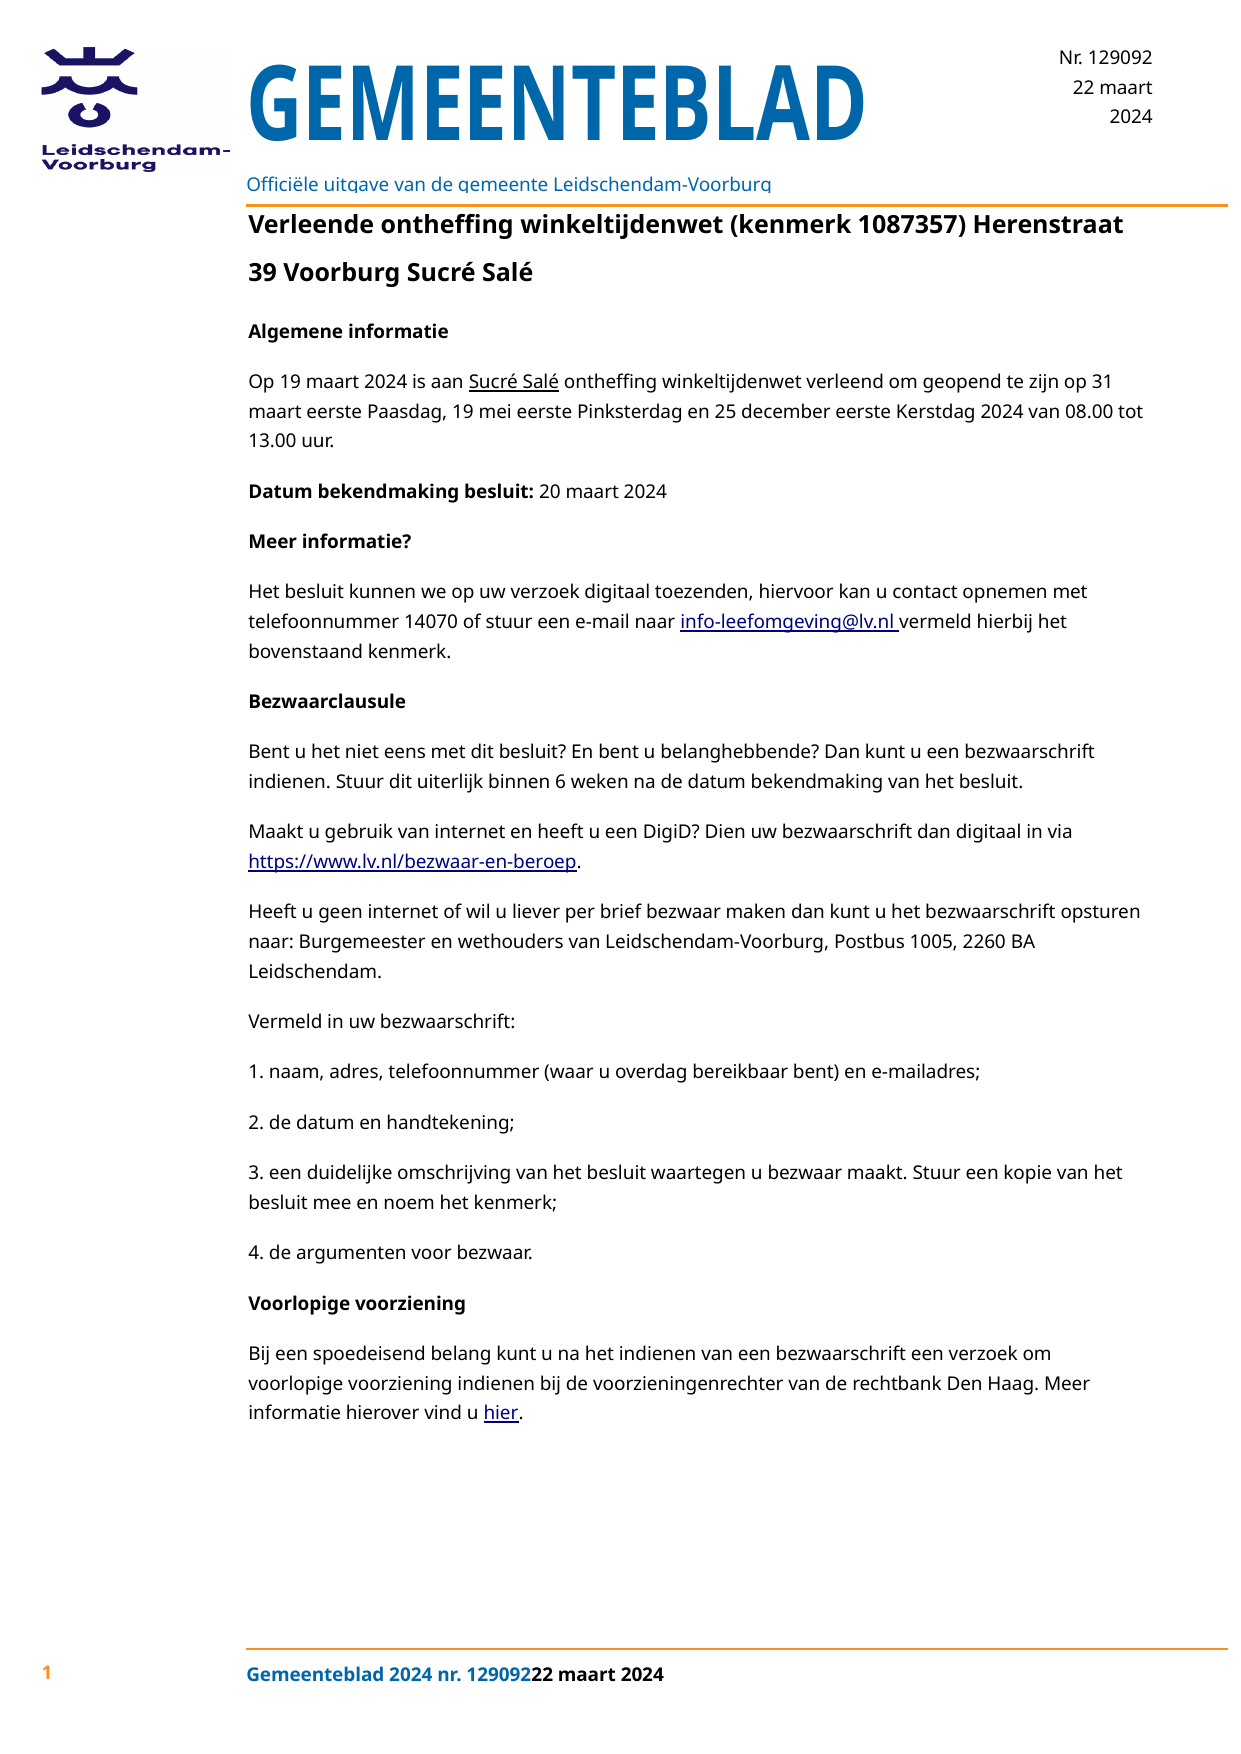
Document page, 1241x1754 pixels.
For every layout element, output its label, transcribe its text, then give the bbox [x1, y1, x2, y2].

picture [41, 47, 231, 172]
text Bij een spoedeisend belang kunt u na het indienen van een bezwaarschrift een verzoek om voorlopige voorziening indienen bij de voorzieningenrechter van de rechtbank Den Haag. Meer informatie hierover vind u hier. [248, 1340, 1152, 1425]
text Datum bekendmaking besluit: 20 maart 2024 [248, 478, 1152, 504]
text Voorlopige voorziening [248, 1290, 1152, 1316]
text Vermeld in uw bezwaarschrift: [248, 1008, 1152, 1034]
text Maakt u gebruik van internet en heeft u een DigiD? Dien uw bezwaarschrift dan digitaal in via https://www.lv.nl/bezwaar-en-beroep. [248, 819, 1152, 874]
text Heeft u geen internet of wil u liever per brief bezwaar maken dan kunt u het bezwaarschrift opsturen naar: Burgemeester en wethouders van Leidschendam-Voorburg, Postbus 1005, 2260 BA Leidschendam. [248, 899, 1152, 984]
text 2. de datum en handtekening; [248, 1109, 1152, 1135]
text 4. de argumenten voor bezwaar. [248, 1239, 1152, 1265]
text Het besluit kunnen we op uw verzoek digitaal toezenden, hiervoor kan u contact opnemen met telefoonnummer 14070 of stuur een e-mail naar info-leefomgeving@lv.nl vermeld hierbij het bovenstaand kenmerk. [248, 579, 1152, 664]
text 3. een duidelijke omschrijving van het besluit waartegen u bezwaar maakt. Stuur een kopie van het besluit mee en noem het kenmerk; [248, 1159, 1152, 1215]
text Bezwaarclausule [248, 688, 1152, 714]
text Algemene informatie [248, 318, 1152, 344]
text Op 19 maart 2024 is aan Sucré Salé ontheffing winkeltijdenwet verleend om geopend te zijn op 31 maart eerste Paasdag, 19 mei eerste Pinksterdag en 25 december eerste Kerstdag 2024 van 08.00 tot 13.00 uur. [248, 368, 1152, 453]
text Bent u het niet eens met dit besluit? En bent u belanghebbende? Dan kunt u een bezwaarschrift indienen. Stuur dit uiterlijk binnen 6 weken na de datum bekendmaking van het besluit. [248, 739, 1152, 794]
text Verleende ontheffing winkeltijdenwet (kenmerk 1087357) Herenstraat 39 Voorburg Sucré Salé [248, 207, 1152, 288]
text 1. naam, adres, telefoonnummer (waar u overdag bereikbaar bent) en e-mailadres; [248, 1059, 1152, 1084]
text Meer informatie? [248, 528, 1152, 554]
